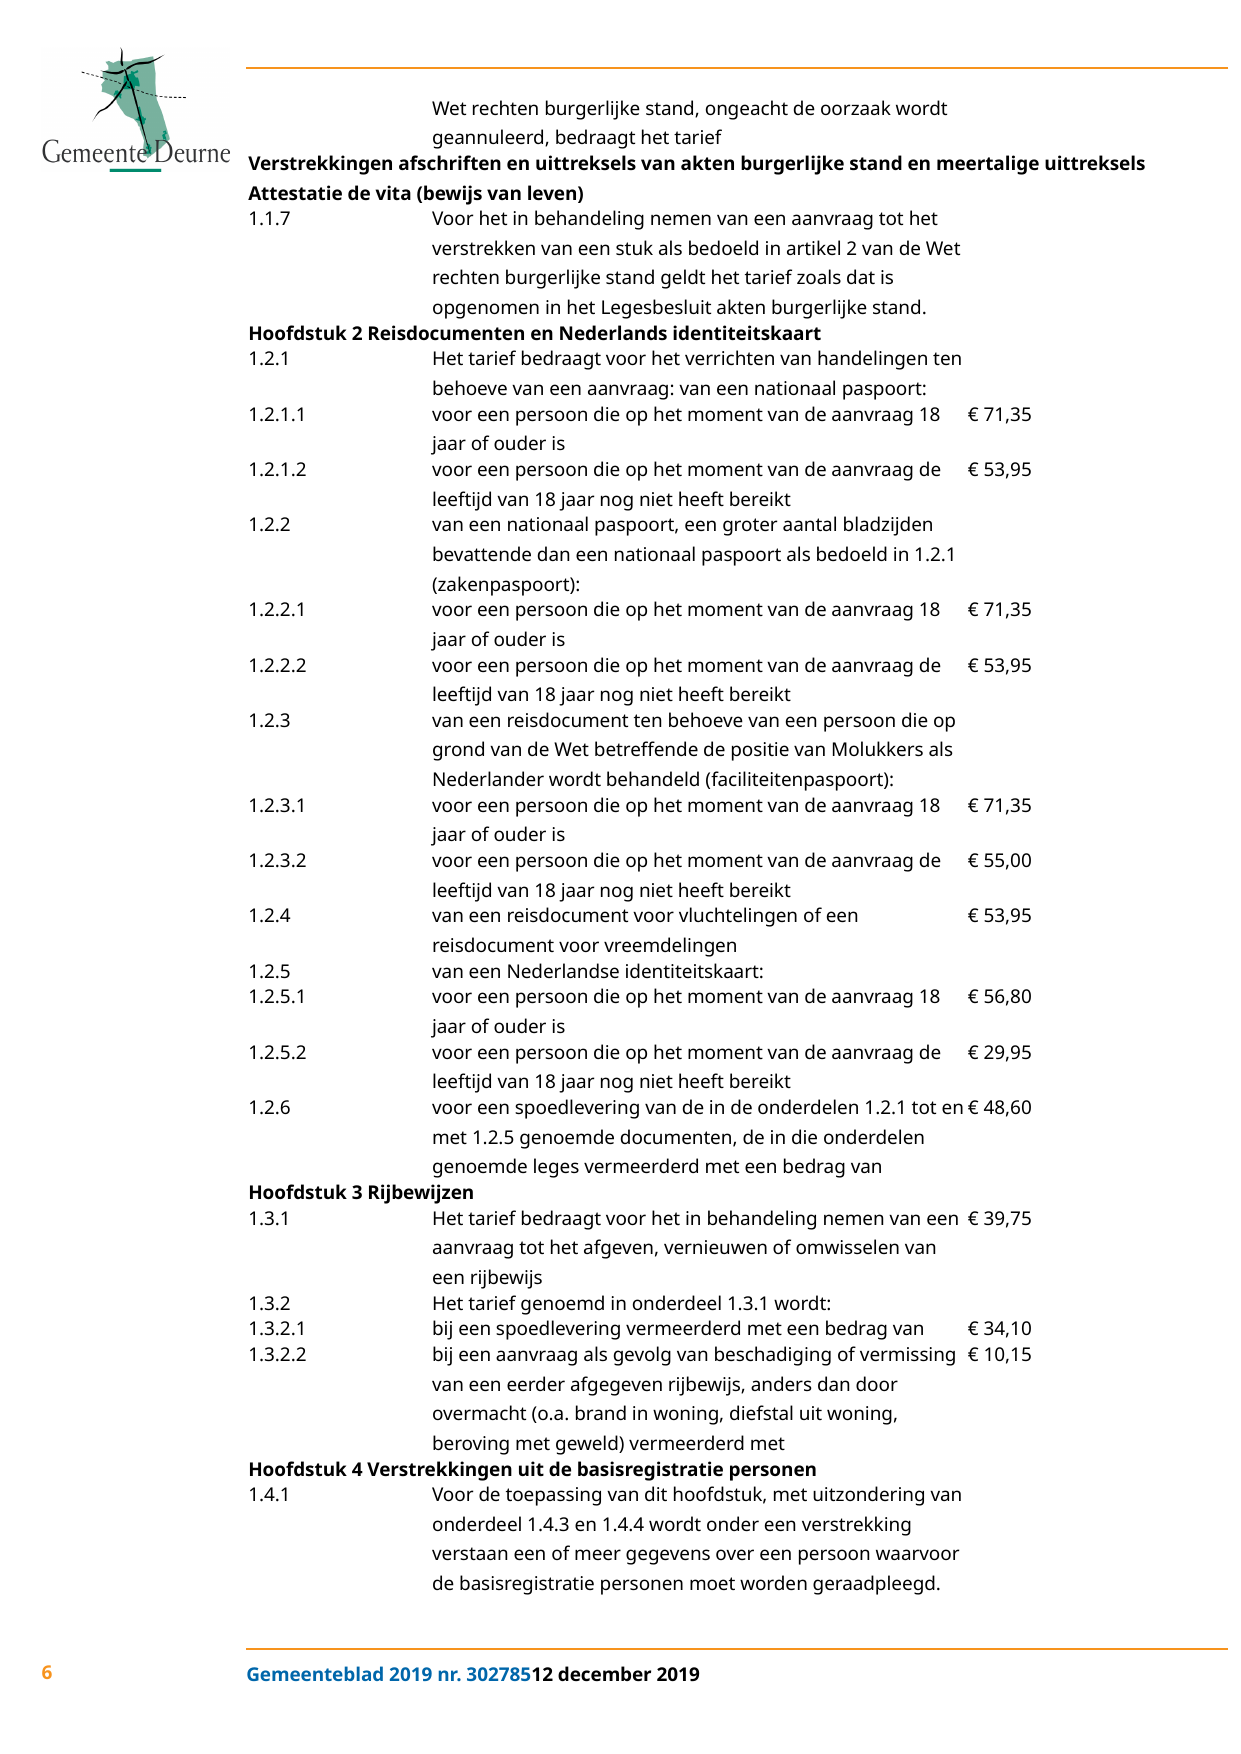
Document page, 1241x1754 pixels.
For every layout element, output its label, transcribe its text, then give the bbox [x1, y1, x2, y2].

table_cell [968, 1290, 1152, 1316]
table_cell Voor de toepassing van dit hoofdstuk, met uitzondering van onderdeel 1.4.3 en 1.4.4 wordt onder een verstrekking verstaan een of meer gegevens over een persoon waarvoor de basisregistratie personen moet worden geraadpleegd. [432, 1481, 968, 1596]
table_cell € 29,95 [968, 1039, 1152, 1094]
table_cell 1.2.3 [248, 707, 432, 792]
table_cell 1.2.5 [248, 958, 432, 984]
table_cell 1.2.4 [248, 903, 432, 958]
table_cell Het tarief bedraagt voor het in behandeling nemen van een aanvraag tot het afgeven, vernieuwen of omwisselen van een rijbewijs [432, 1205, 968, 1290]
table_cell 1.2.1.2 [248, 456, 432, 512]
table_cell € 53,95 [968, 652, 1152, 707]
table_cell voor een persoon die op het moment van de aanvraag de leeftijd van 18 jaar nog niet heeft bereikt [432, 456, 968, 512]
table_cell voor een spoedlevering van de in de onderdelen 1.2.1 tot en met 1.2.5 genoemde documenten, de in die onderdelen genoemde leges vermeerderd met een bedrag van [432, 1094, 968, 1179]
table_cell 1.1.7 [248, 205, 432, 320]
table_cell [968, 1481, 1152, 1596]
table_cell 1.2.3.1 [248, 792, 432, 847]
table_cell € 53,95 [968, 903, 1152, 958]
table_cell [968, 346, 1152, 401]
table_cell 1.2.1 [248, 346, 432, 401]
table_cell 1.2.2.2 [248, 652, 432, 707]
table_cell van een Nederlandse identiteitskaart: [432, 958, 968, 984]
table_cell [968, 958, 1152, 984]
table_cell Het tarief bedraagt voor het verrichten van handelingen ten behoeve van een aanvraag: van een nationaal paspoort: [432, 346, 968, 401]
table_cell Hoofdstuk 4 Verstrekkingen uit de basisregistratie personen [248, 1456, 1152, 1481]
table_cell € 71,35 [968, 401, 1152, 456]
table_cell [968, 707, 1152, 792]
table_cell € 34,10 [968, 1316, 1152, 1341]
table_cell voor een persoon die op het moment van de aanvraag 18 jaar of ouder is [432, 401, 968, 456]
table_cell [968, 95, 1152, 150]
table_cell 1.4.1 [248, 1481, 432, 1596]
table_cell € 10,15 [968, 1341, 1152, 1456]
table_cell Wet rechten burgerlijke stand, ongeacht de oorzaak wordt geannuleerd, bedraagt het tarief [432, 95, 968, 150]
table_cell 1.2.3.2 [248, 847, 432, 903]
table_cell € 56,80 [968, 984, 1152, 1039]
table_cell voor een persoon die op het moment van de aanvraag 18 jaar of ouder is [432, 984, 968, 1039]
table_cell € 55,00 [968, 847, 1152, 903]
table_cell 1.2.1.1 [248, 401, 432, 456]
table_cell 1.2.6 [248, 1094, 432, 1179]
table_cell voor een persoon die op het moment van de aanvraag de leeftijd van 18 jaar nog niet heeft bereikt [432, 652, 968, 707]
table_cell 1.2.5.2 [248, 1039, 432, 1094]
table_cell bij een spoedlevering vermeerderd met een bedrag van [432, 1316, 968, 1341]
table_cell [248, 95, 432, 150]
table_cell voor een persoon die op het moment van de aanvraag de leeftijd van 18 jaar nog niet heeft bereikt [432, 1039, 968, 1094]
table_cell van een reisdocument ten behoeve van een persoon die op grond van de Wet betreffende de positie van Molukkers als Nederlander wordt behandeld (faciliteitenpaspoort): [432, 707, 968, 792]
table_cell van een nationaal paspoort, een groter aantal bladzijden bevattende dan een nationaal paspoort als bedoeld in 1.2.1 (zakenpaspoort): [432, 512, 968, 596]
table_cell 1.2.5.1 [248, 984, 432, 1039]
table_cell € 53,95 [968, 456, 1152, 512]
picture [41, 47, 231, 172]
table_cell Verstrekkingen afschriften en uittreksels van akten burgerlijke stand en meertalige uittreksels Attestatie de vita (bewijs van leven) [248, 150, 1152, 205]
table_cell 1.3.2 [248, 1290, 432, 1316]
table_cell bij een aanvraag als gevolg van beschadiging of vermissing van een eerder afgegeven rijbewijs, anders dan door overmacht (o.a. brand in woning, diefstal uit woning, beroving met geweld) vermeerderd met [432, 1341, 968, 1456]
table_cell van een reisdocument voor vluchtelingen of een reisdocument voor vreemdelingen [432, 903, 968, 958]
table_cell Hoofdstuk 2 Reisdocumenten en Nederlands identiteitskaart [248, 320, 1152, 346]
table_cell voor een persoon die op het moment van de aanvraag 18 jaar of ouder is [432, 792, 968, 847]
table_cell 1.3.2.2 [248, 1341, 432, 1456]
table_cell 1.2.2.1 [248, 596, 432, 652]
table_cell € 48,60 [968, 1094, 1152, 1179]
table_cell [968, 512, 1152, 596]
table_cell Voor het in behandeling nemen van een aanvraag tot het verstrekken van een stuk als bedoeld in artikel 2 van de Wet rechten burgerlijke stand geldt het tarief zoals dat is opgenomen in het Legesbesluit akten burgerlijke stand. [432, 205, 968, 320]
table_cell Het tarief genoemd in onderdeel 1.3.1 wordt: [432, 1290, 968, 1316]
table_cell € 39,75 [968, 1205, 1152, 1290]
table_cell 1.2.2 [248, 512, 432, 596]
table_cell 1.3.2.1 [248, 1316, 432, 1341]
table_cell € 71,35 [968, 792, 1152, 847]
table_cell voor een persoon die op het moment van de aanvraag de leeftijd van 18 jaar nog niet heeft bereikt [432, 847, 968, 903]
table_cell [968, 205, 1152, 320]
table_cell 1.3.1 [248, 1205, 432, 1290]
table_cell Hoofdstuk 3 Rijbewijzen [248, 1179, 1152, 1205]
table_cell € 71,35 [968, 596, 1152, 652]
table_cell voor een persoon die op het moment van de aanvraag 18 jaar of ouder is [432, 596, 968, 652]
